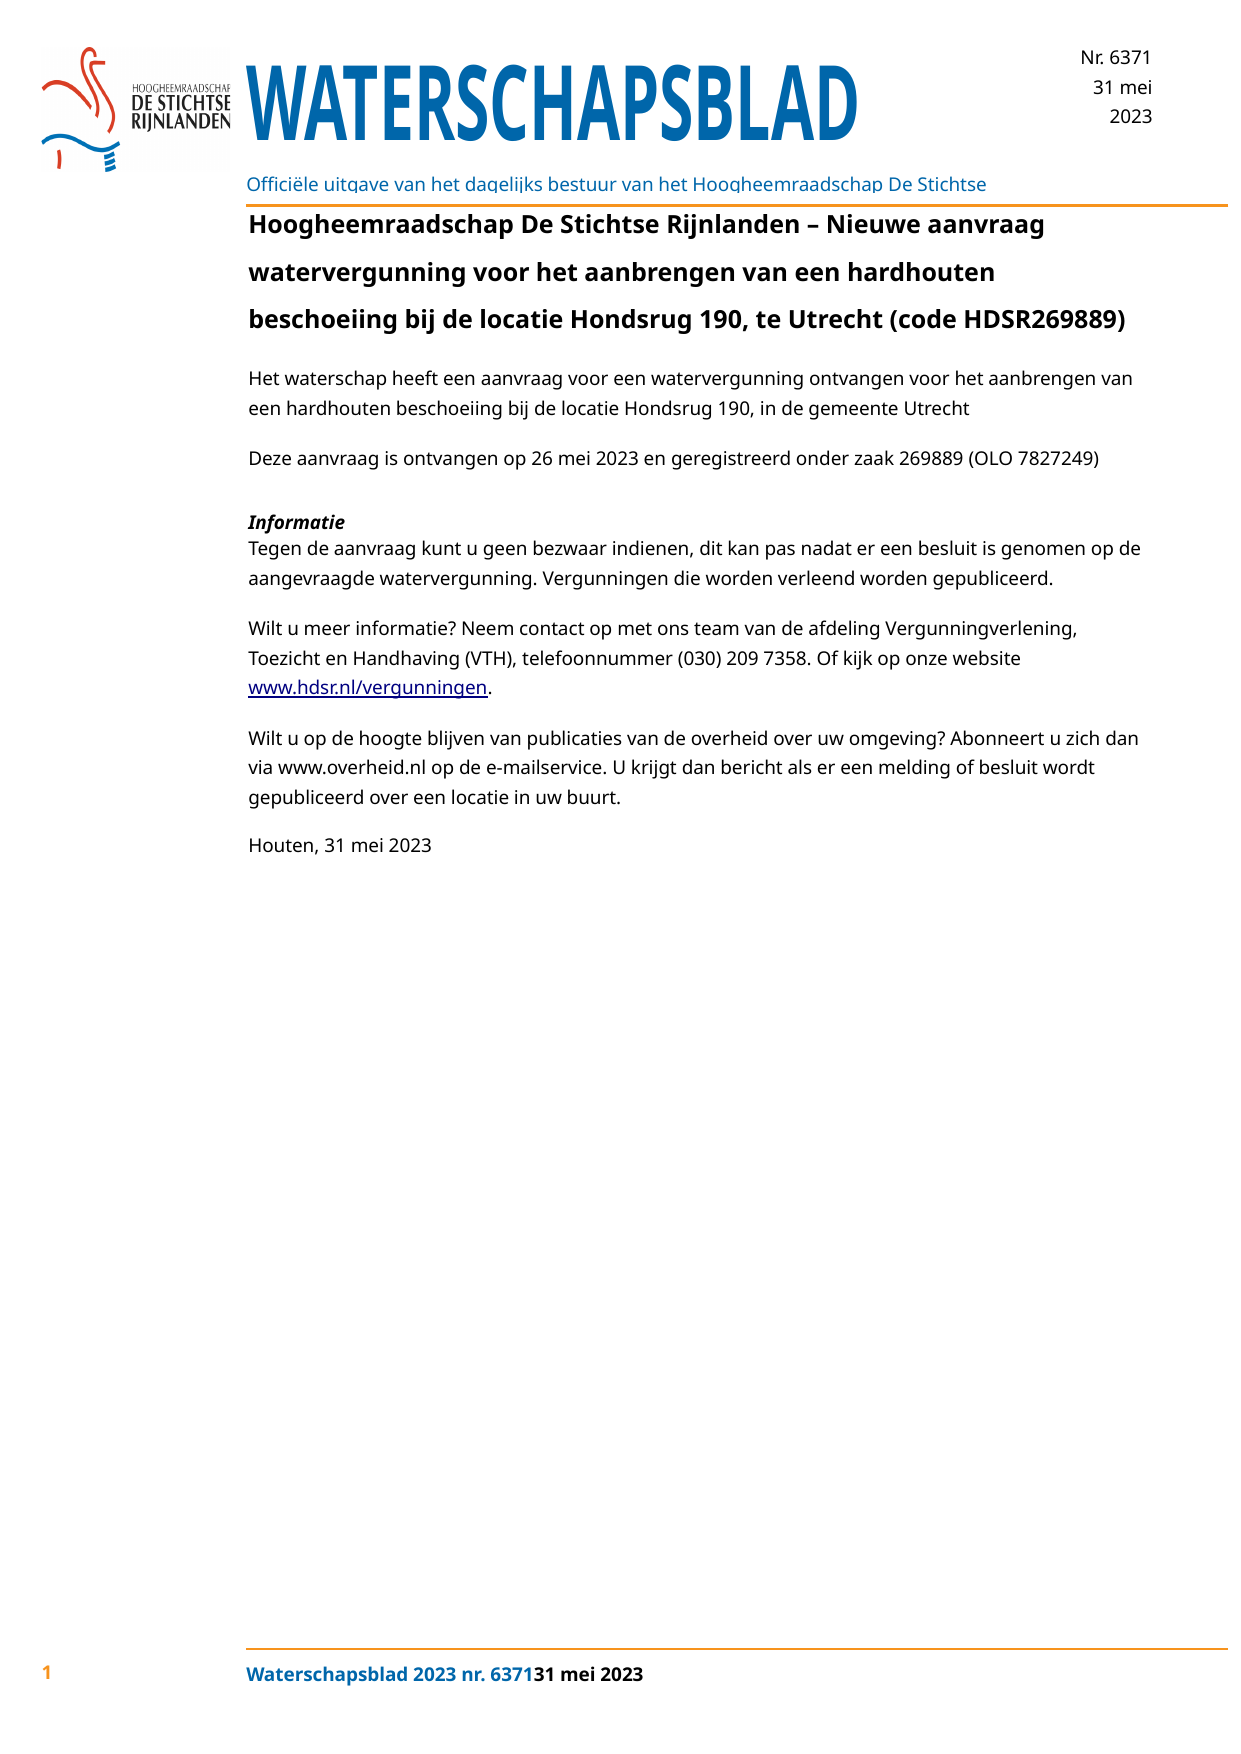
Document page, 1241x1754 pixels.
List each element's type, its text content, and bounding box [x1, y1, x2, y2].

text Deze aanvraag is ontvangen op 26 mei 2023 en geregistreerd onder zaak 269889 (OLO 7827249) [248, 446, 1152, 471]
text Tegen de aanvraag kunt u geen bezwaar indienen, dit kan pas nadat er een besluit is genomen op de aangevraagde watervergunning. Vergunningen die worden verleend worden gepubliceerd. [248, 535, 1152, 591]
picture [41, 47, 231, 172]
text Het waterschap heeft een aanvraag voor een watervergunning ontvangen voor het aanbrengen van een hardhouten beschoeiing bij de locatie Hondsrug 190, in de gemeente Utrecht [248, 366, 1152, 421]
text Wilt u op de hoogte blijven van publicaties van de overheid over uw omgeving? Abonneert u zich dan via www.overheid.nl op de e-mailservice. U krijgt dan bericht als er een melding of besluit wordt gepubliceerd over een locatie in uw buurt. [248, 725, 1152, 810]
text Houten, 31 mei 2023 [248, 832, 1152, 857]
text Wilt u meer informatie? Neem contact op met ons team van de afdeling Vergunningverlening, Toezicht en Handhaving (VTH), telefoonnummer (030) 209 7358. Of kijk op onze website www.hdsr.nl/vergunningen. [248, 615, 1152, 700]
text Informatie [248, 509, 1152, 535]
text Hoogheemraadschap De Stichtse Rijnlanden – Nieuwe aanvraag watervergunning voor het aanbrengen van een hardhouten beschoeiing bij de locatie Hondsrug 190, te Utrecht (code HDSR269889) [248, 207, 1152, 336]
